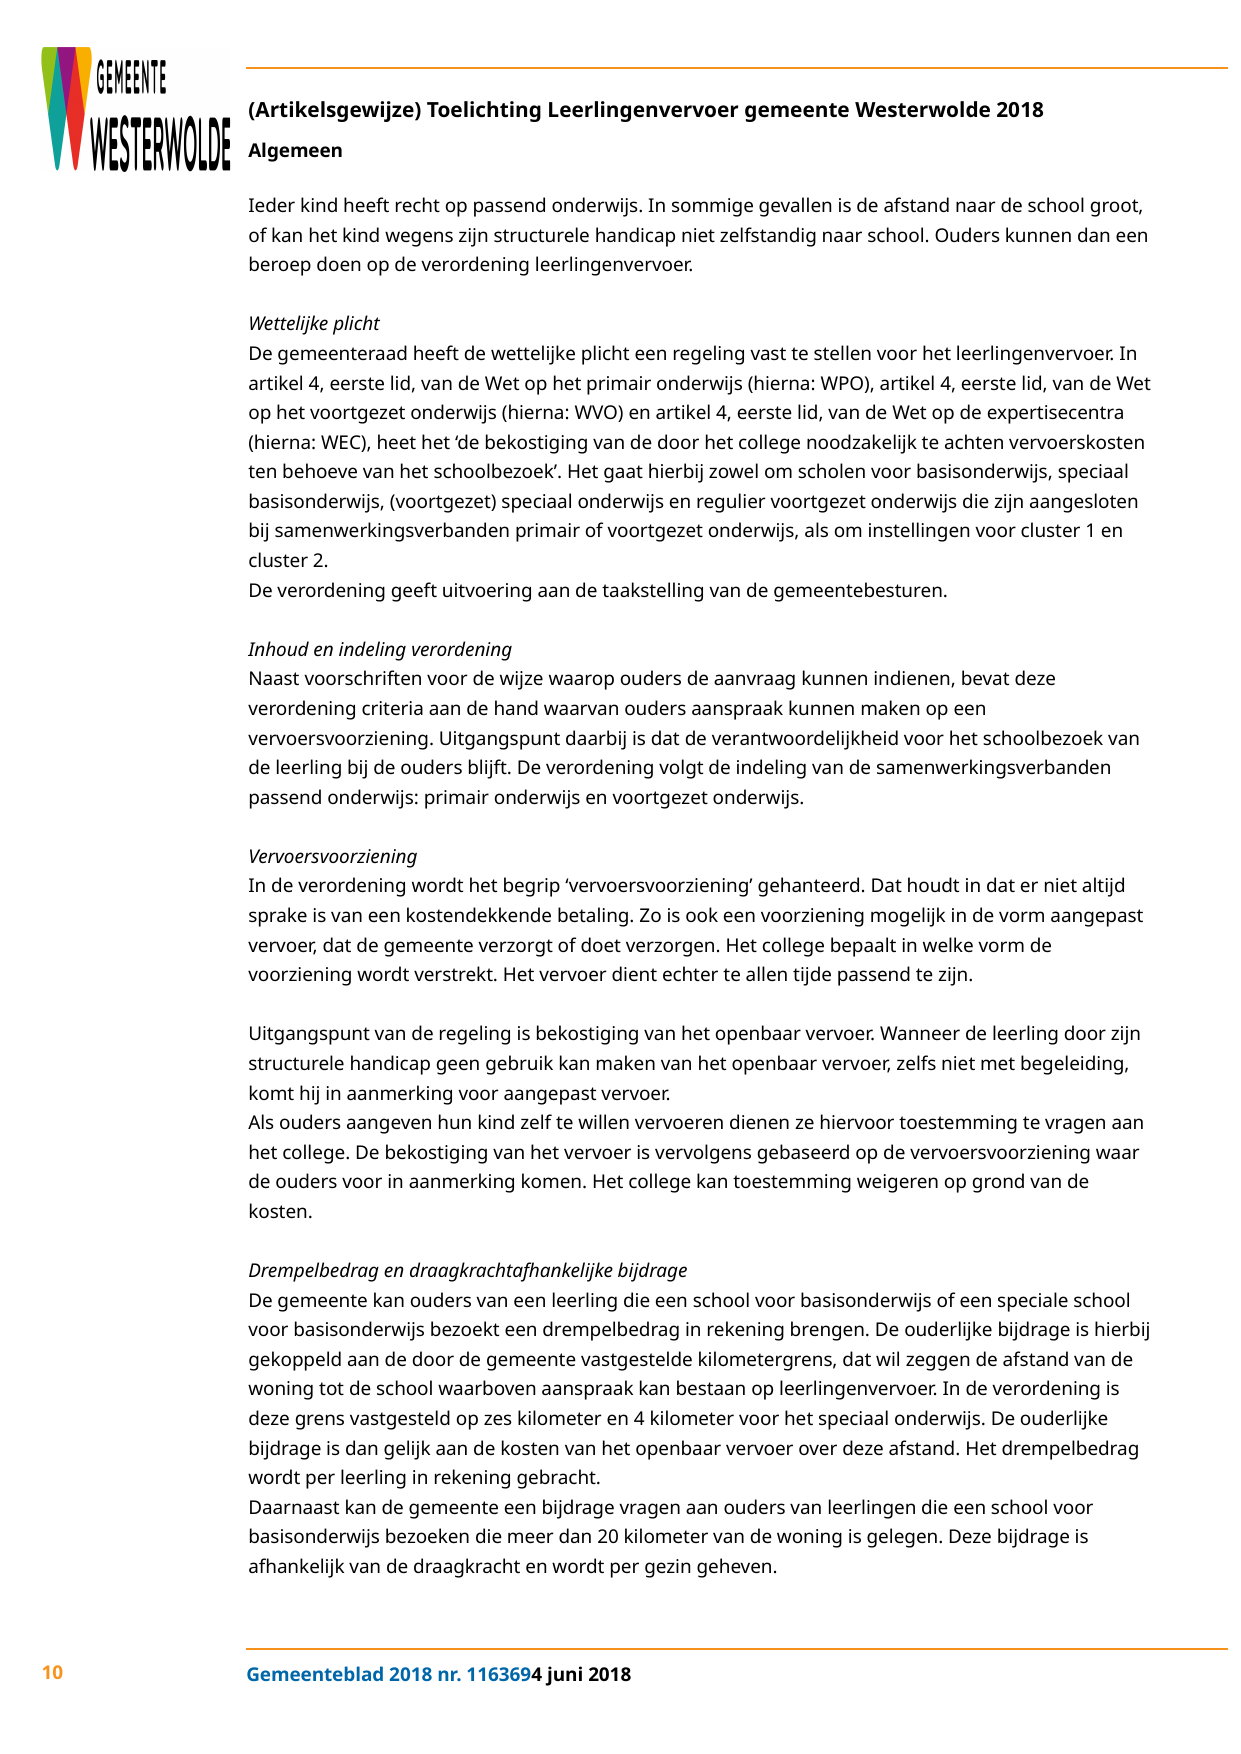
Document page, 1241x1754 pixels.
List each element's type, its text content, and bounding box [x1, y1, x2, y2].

text Uitgangspunt van de regeling is bekostiging van het openbaar vervoer. Wanneer de leerling door zijn structurele handicap geen gebruik kan maken van het openbaar vervoer, zelfs niet met begeleiding, komt hij in aanmerking voor aangepast vervoer. [248, 1021, 1152, 1105]
text De verordening geeft uitvoering aan de taakstelling van de gemeentebesturen. [248, 577, 1152, 602]
text Daarnaast kan de gemeente een bijdrage vragen aan ouders van leerlingen die een school voor basisonderwijs bezoeken die meer dan 20 kilometer van de woning is gelegen. Deze bijdrage is afhankelijk van de draagkracht en wordt per gezin geheven. [248, 1494, 1152, 1579]
text Inhoud en indeling verordening [248, 636, 1152, 662]
text Algemeen [248, 137, 1152, 163]
text In de verordening wordt het begrip ‘vervoersvoorziening’ gehanteerd. Dat houdt in dat er niet altijd sprake is van een kostendekkende betaling. Zo is ook een voorziening mogelijk in de vorm aangepast vervoer, dat de gemeente verzorgt of doet verzorgen. Het college bepaalt in welke vorm de voorziening wordt verstrekt. Het vervoer dient echter te allen tijde passend te zijn. [248, 873, 1152, 987]
text Vervoersvoorziening [248, 843, 1152, 869]
text Drempelbedrag en draagkrachtafhankelijke bijdrage [248, 1257, 1152, 1283]
text Wettelijke plicht [248, 311, 1152, 336]
picture [41, 47, 231, 172]
text Als ouders aangeven hun kind zelf te willen vervoeren dienen ze hiervoor toestemming te vragen aan het college. De bekostiging van het vervoer is vervolgens gebaseerd op de vervoersvoorziening waar de ouders voor in aanmerking komen. Het college kan toestemming weigeren op grond van de kosten. [248, 1109, 1152, 1224]
text Ieder kind heeft recht op passend onderwijs. In sommige gevallen is de afstand naar de school groot, of kan het kind wegens zijn structurele handicap niet zelfstandig naar school. Ouders kunnen dan een beroep doen op de verordening leerlingenvervoer. [248, 192, 1152, 277]
text Naast voorschriften voor de wijze waarop ouders de aanvraag kunnen indienen, bevat deze verordening criteria aan de hand waarvan ouders aanspraak kunnen maken op een vervoersvoorziening. Uitgangspunt daarbij is dat de verantwoordelijkheid voor het schoolbezoek van de leerling bij de ouders blijft. De verordening volgt de indeling van de samenwerkingsverbanden passend onderwijs: primair onderwijs en voortgezet onderwijs. [248, 666, 1152, 809]
text De gemeente kan ouders van een leerling die een school voor basisonderwijs of een speciale school voor basisonderwijs bezoekt een drempelbedrag in rekening brengen. De ouderlijke bijdrage is hierbij gekoppeld aan de door de gemeente vastgestelde kilometergrens, dat wil zeggen de afstand van de woning tot de school waarboven aanspraak kan bestaan op leerlingenvervoer. In de verordening is deze grens vastgesteld op zes kilometer en 4 kilometer voor het speciaal onderwijs. De ouderlijke bijdrage is dan gelijk aan de kosten van het openbaar vervoer over deze afstand. Het drempelbedrag wordt per leerling in rekening gebracht. [248, 1287, 1152, 1490]
text (Artikelsgewijze) Toelichting Leerlingenvervoer gemeente Westerwolde 2018 [248, 95, 1152, 123]
text De gemeenteraad heeft de wettelijke plicht een regeling vast te stellen voor het leerlingenvervoer. In artikel 4, eerste lid, van de Wet op het primair onderwijs (hierna: WPO), artikel 4, eerste lid, van de Wet op het voortgezet onderwijs (hierna: WVO) en artikel 4, eerste lid, van de Wet op de expertisecentra (hierna: WEC), heet het ‘de bekostiging van de door het college noodzakelijk te achten vervoerskosten ten behoeve van het schoolbezoek’. Het gaat hierbij zowel om scholen voor basisonderwijs, speciaal basisonderwijs, (voortgezet) speciaal onderwijs en regulier voortgezet onderwijs die zijn aangesloten bij samenwerkingsverbanden primair of voortgezet onderwijs, als om instellingen voor cluster 1 en cluster 2. [248, 340, 1152, 573]
